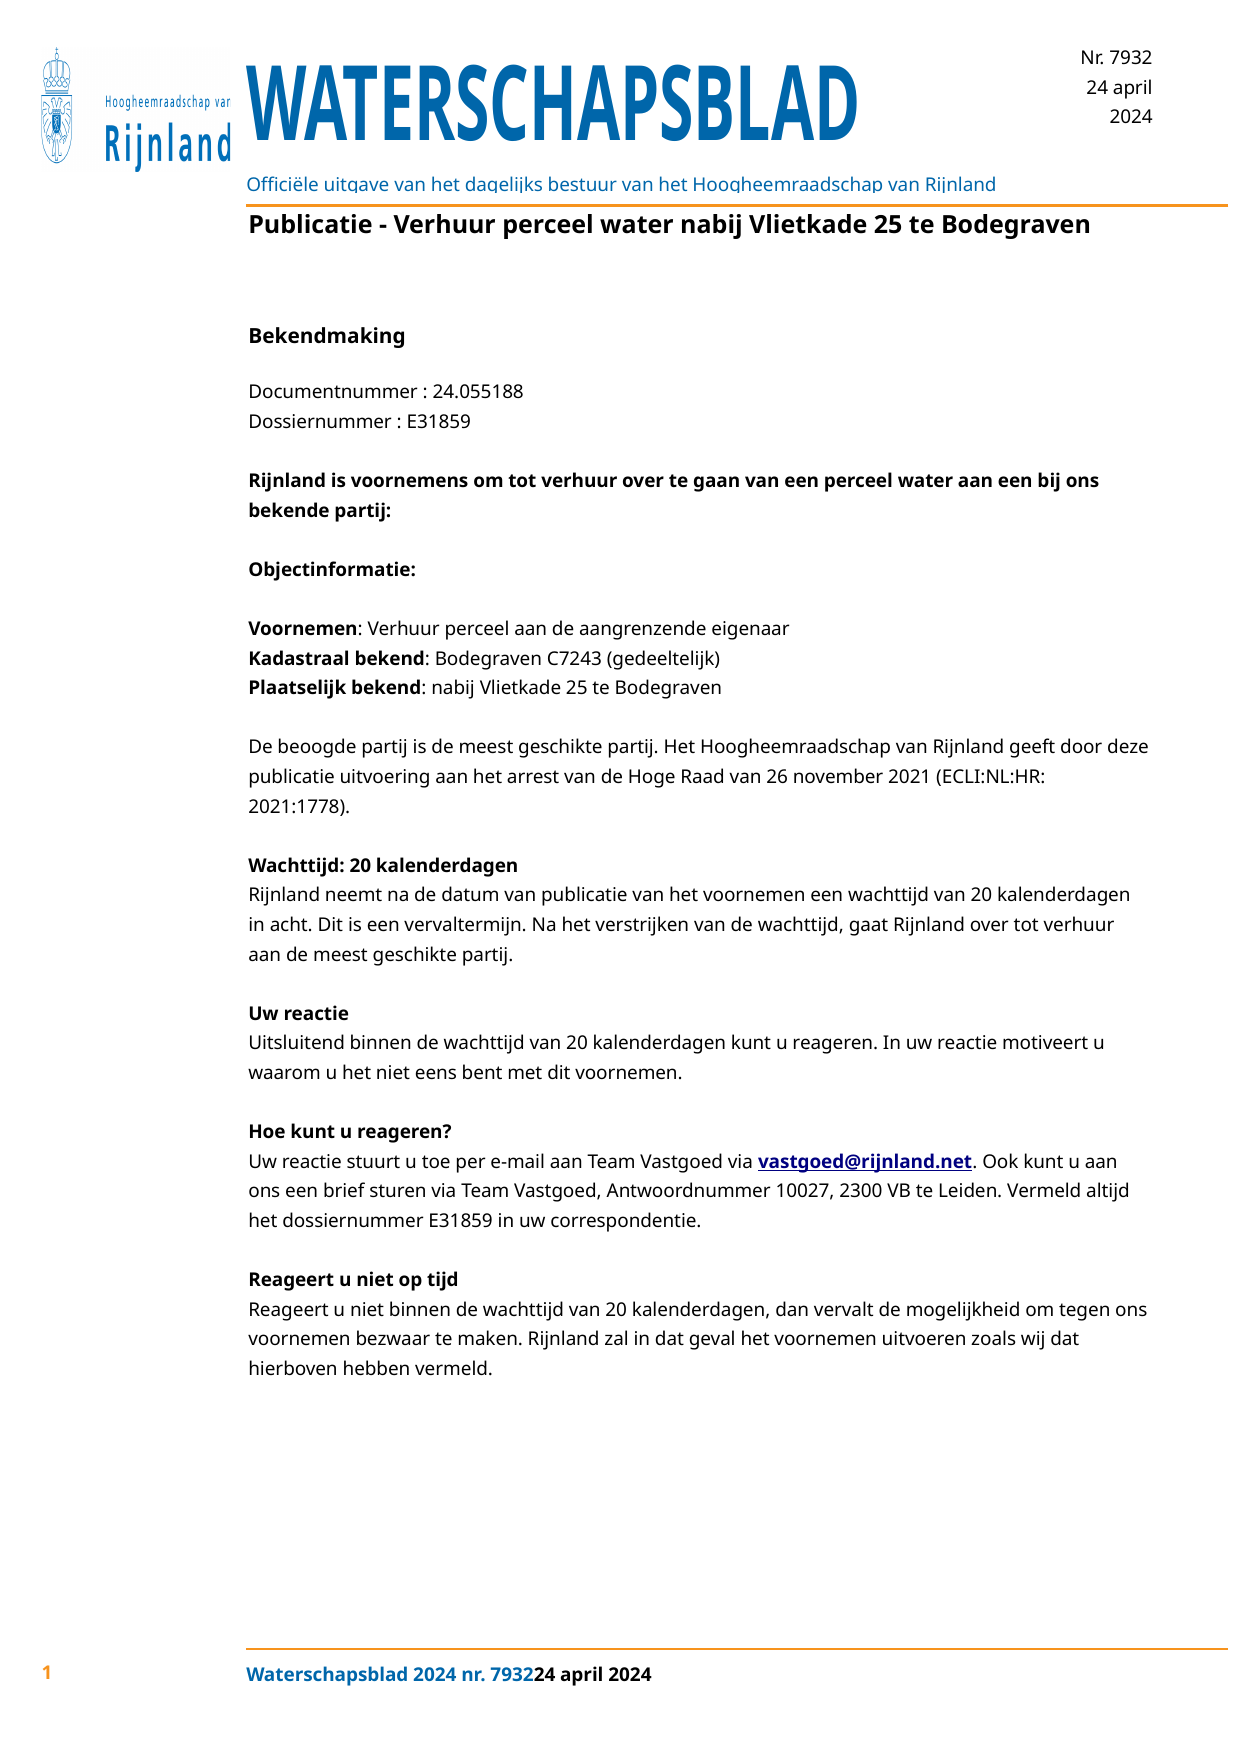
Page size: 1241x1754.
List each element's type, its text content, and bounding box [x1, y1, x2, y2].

text Voornemen: Verhuur perceel aan de aangrenzende eigenaar [248, 615, 1152, 641]
text Uitsluitend binnen de wachttijd van 20 kalenderdagen kunt u reageren. In uw reactie motiveert u waarom u het niet eens bent met dit voornemen. [248, 1029, 1152, 1085]
text Reageert u niet binnen de wachttijd van 20 kalenderdagen, dan vervalt de mogelijkheid om tegen ons voornemen bezwaar te maken. Rijnland zal in dat geval het voornemen uitvoeren zoals wij dat hierboven hebben vermeld. [248, 1296, 1152, 1381]
text Publicatie - Verhuur perceel water nabij Vlietkade 25 te Bodegraven [248, 207, 1152, 241]
text Rijnland is voornemens om tot verhuur over te gaan van een perceel water aan een bij ons bekende partij: [248, 467, 1152, 523]
text Rijnland neemt na de datum van publicatie van het voornemen een wachttijd van 20 kalenderdagen in acht. Dit is een vervaltermijn. Na het verstrijken van de wachttijd, gaat Rijnland over tot verhuur aan de meest geschikte partij. [248, 882, 1152, 967]
text Wachttijd: 20 kalenderdagen [248, 852, 1152, 878]
text Uw reactie stuurt u toe per e-mail aan Team Vastgoed via vastgoed@rijnland.net. Ook kunt u aan ons een brief sturen via Team Vastgoed, Antwoordnummer 10027, 2300 VB te Leiden. Vermeld altijd het dossiernummer E31859 in uw correspondentie. [248, 1148, 1152, 1233]
text Dossiernummer : E31859 [248, 408, 1152, 434]
text Kadastraal bekend: Bodegraven C7243 (gedeeltelijk) [248, 645, 1152, 671]
text De beoogde partij is de meest geschikte partij. Het Hoogheemraadschap van Rijnland geeft door deze publicatie uitvoering aan het arrest van de Hoge Raad van 26 november 2021 (ECLI:NL:HR: 2021:1778). [248, 734, 1152, 819]
text Documentnummer : 24.055188 [248, 379, 1152, 404]
text Hoe kunt u reageren? [248, 1118, 1152, 1144]
text Bekendmaking [248, 321, 1152, 349]
text Reageert u niet op tijd [248, 1266, 1152, 1292]
text Uw reactie [248, 1000, 1152, 1026]
text Plaatselijk bekend: nabij Vlietkade 25 te Bodegraven [248, 674, 1152, 700]
text Objectinformatie: [248, 556, 1152, 582]
picture [41, 47, 231, 172]
